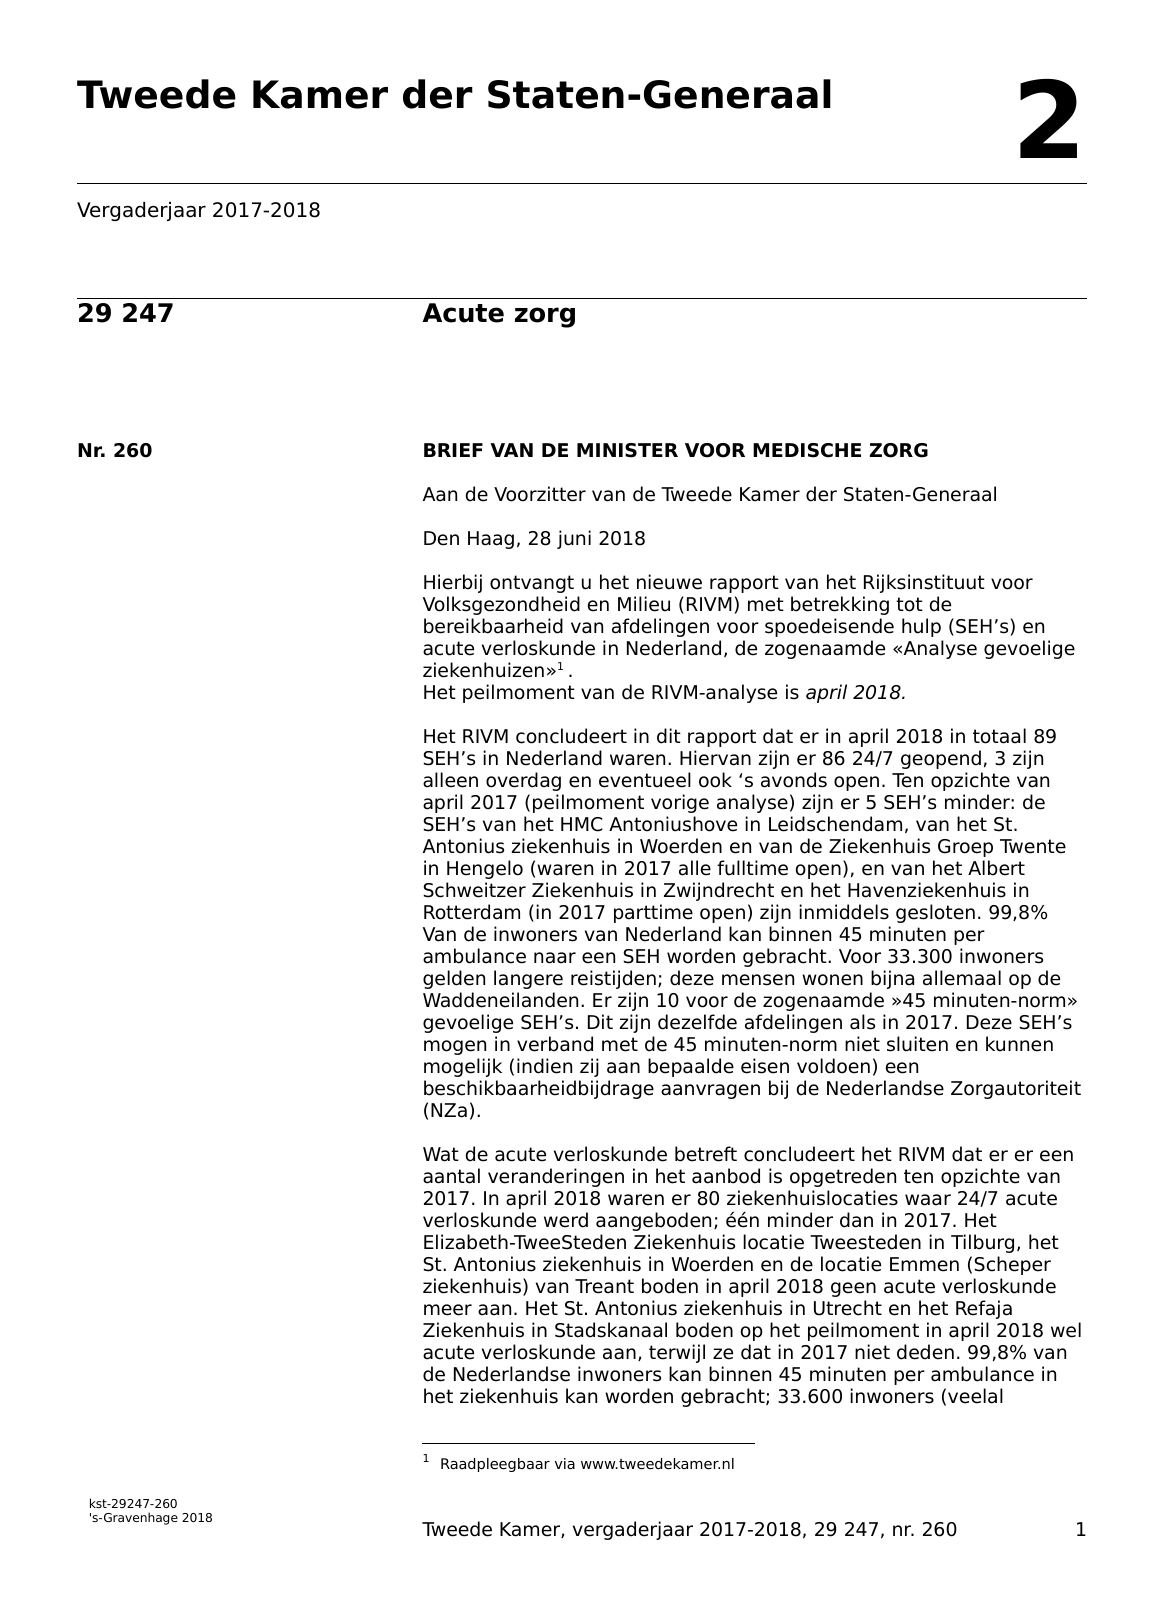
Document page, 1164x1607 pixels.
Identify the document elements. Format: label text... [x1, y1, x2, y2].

text kst-29247-260 [88, 1497, 323, 1511]
text Het RIVM concludeert in dit rapport dat er in april 2018 in totaal 89 SEH’s in Nederland waren. Hiervan zijn er 86 24/7 geopend, 3 zijn alleen overdag en eventueel ook ‘s avonds open. Ten opzichte van april 2017 (peilmoment vorige analyse) zijn er 5 SEH’s minder: de SEH’s van het HMC Antoniushove in Leidschendam, van het St. Antonius ziekenhuis in Woerden en van de Ziekenhuis Groep Twente in Hengelo (waren in 2017 alle fulltime open), en van het Albert Schweitzer Ziekenhuis in Zwijndrecht en het Havenziekenhuis in Rotterdam (in 2017 parttime open) zijn inmiddels gesloten. 99,8% Van de inwoners van Nederland kan binnen 45 minuten per ambulance naar een SEH worden gebracht. Voor 33.300 inwoners gelden langere reistijden; deze mensen wonen bijna allemaal op de Waddeneilanden. Er zijn 10 voor de zogenaamde »45 minuten-norm» gevoelige SEH’s. Dit zijn dezelfde afdelingen als in 2017. Deze SEH’s mogen in verband met de 45 minuten-norm niet sluiten en kunnen mogelijk (indien zij aan bepaalde eisen voldoen) een beschikbaarheidbijdrage aanvragen bij de Nederlandse Zorgautoriteit (NZa). [422, 726, 1087, 1122]
text Wat de acute verloskunde betreft concludeert het RIVM dat er er een aantal veranderingen in het aanbod is opgetreden ten opzichte van 2017. In april 2018 waren er 80 ziekenhuislocaties waar 24/7 acute verloskunde werd aangeboden; één minder dan in 2017. Het Elizabeth-TweeSteden Ziekenhuis locatie Tweesteden in Tilburg, het St. Antonius ziekenhuis in Woerden en de locatie Emmen (Scheper ziekenhuis) van Treant boden in april 2018 geen acute verloskunde meer aan. Het St. Antonius ziekenhuis in Utrecht en het Refaja Ziekenhuis in Stadskanaal boden op het peilmoment in april 2018 wel acute verloskunde aan, terwijl ze dat in 2017 niet deden. 99,8% van de Nederlandse inwoners kan binnen 45 minuten per ambulance in het ziekenhuis kan worden gebracht; 33.600 inwoners (veelal [422, 1144, 1087, 1408]
text Hierbij ontvangt u het nieuwe rapport van het Rijksinstituut voor Volksgezondheid en Milieu (RIVM) met betrekking tot de bereikbaarheid van afdelingen voor spoedeisende hulp (SEH’s) en acute verloskunde in Nederland, de zogenaamde «Analyse gevoelige ziekenhuizen». [422, 572, 1087, 682]
text 's-Gravenhage 2018 [88, 1511, 323, 1525]
table_header 2 [886, 59, 1087, 183]
table_cell Vergaderjaar 2017-2018 [77, 184, 1087, 298]
table_header Tweede Kamer der Staten-Generaal [77, 59, 886, 183]
subtitle Nr. 260 BRIEF VAN DE MINISTER VOOR MEDISCHE ZORG [77, 440, 1087, 462]
subtitle 29 247 Acute zorg [77, 299, 1087, 329]
text Raadpleegbaar via www.tweedekamer.nl [422, 1452, 1087, 1474]
text Aan de Voorzitter van de Tweede Kamer der Staten-Generaal [422, 484, 1087, 506]
text Het peilmoment van de RIVM-analyse is april 2018. [422, 682, 1087, 704]
text Den Haag, 28 juni 2018 [422, 528, 1087, 550]
